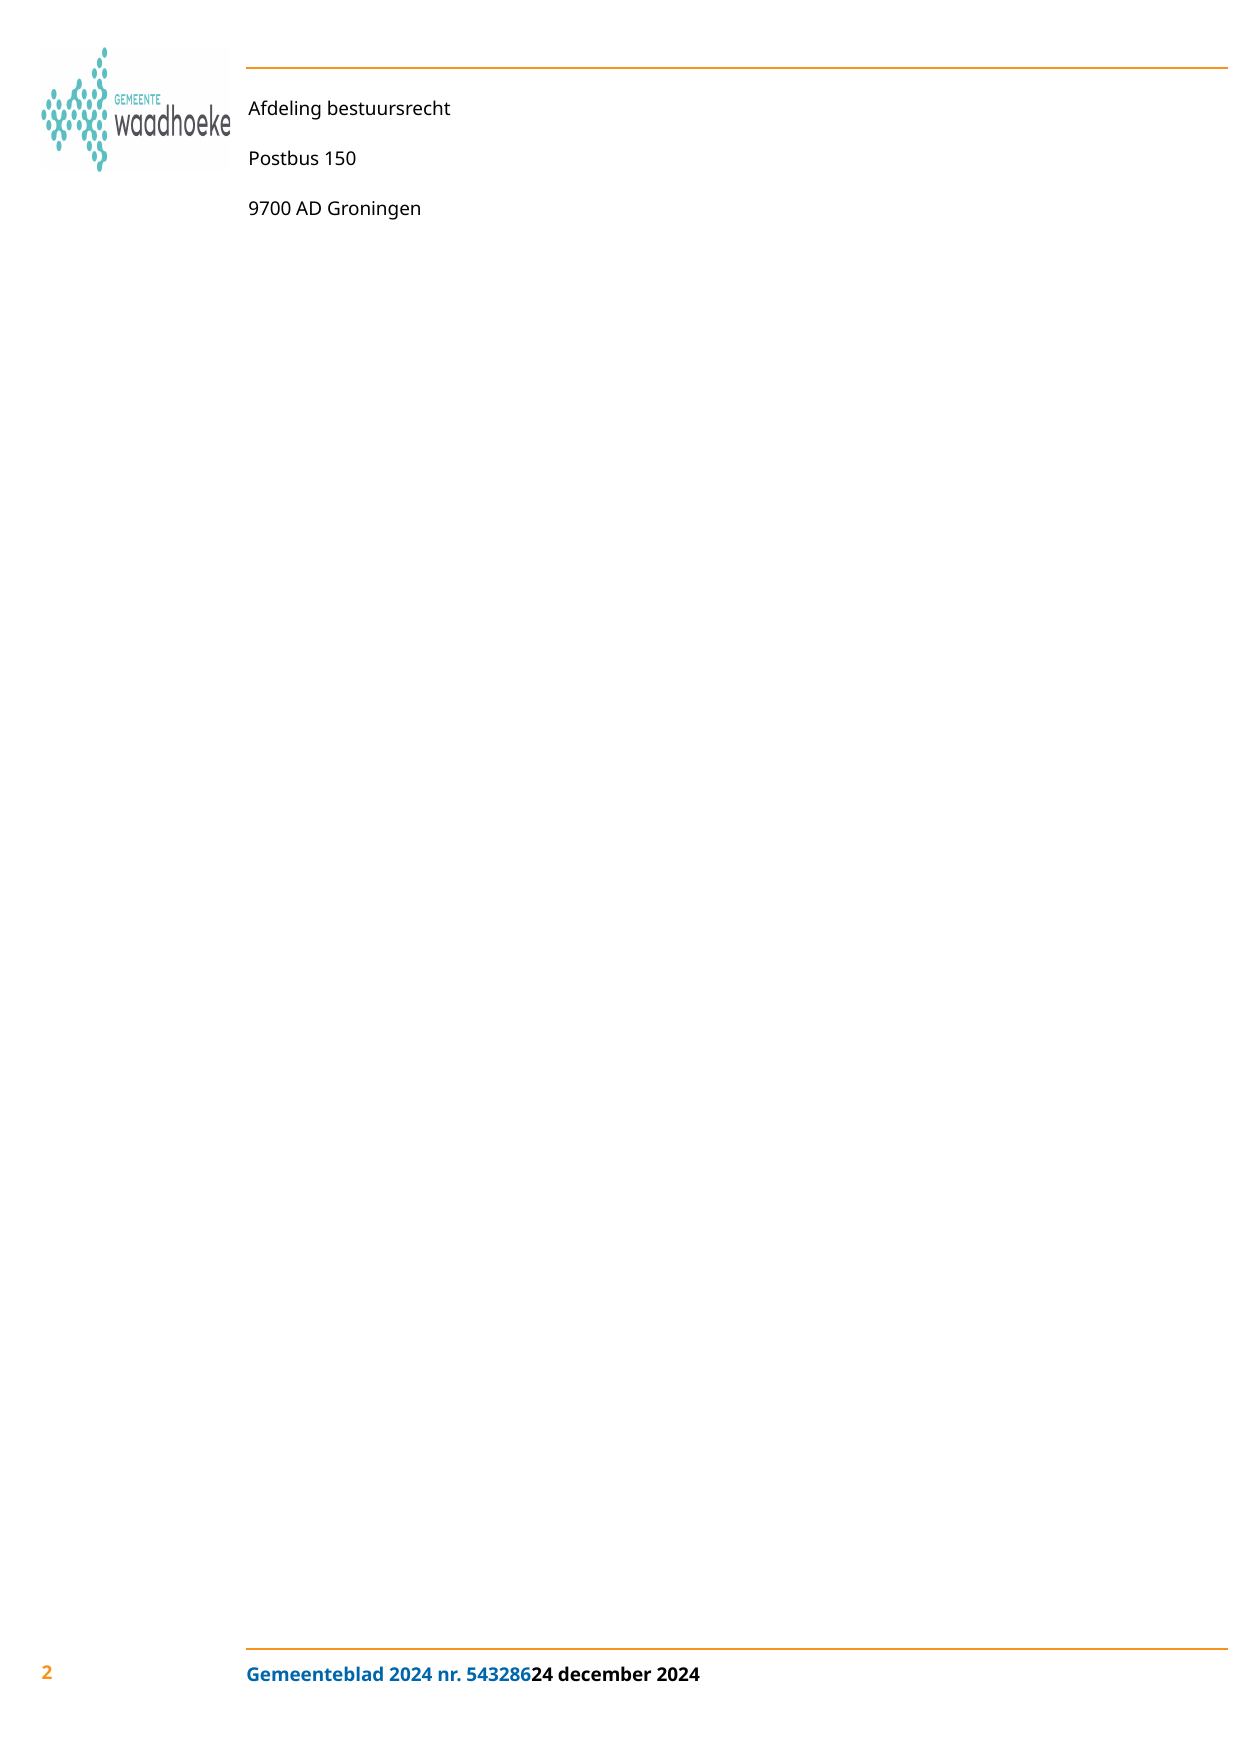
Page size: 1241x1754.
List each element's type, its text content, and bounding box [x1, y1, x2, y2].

text 9700 AD Groningen [248, 196, 1152, 221]
text Postbus 150 [248, 145, 1152, 171]
text Afdeling bestuursrecht [248, 95, 1152, 121]
picture [41, 47, 231, 172]
